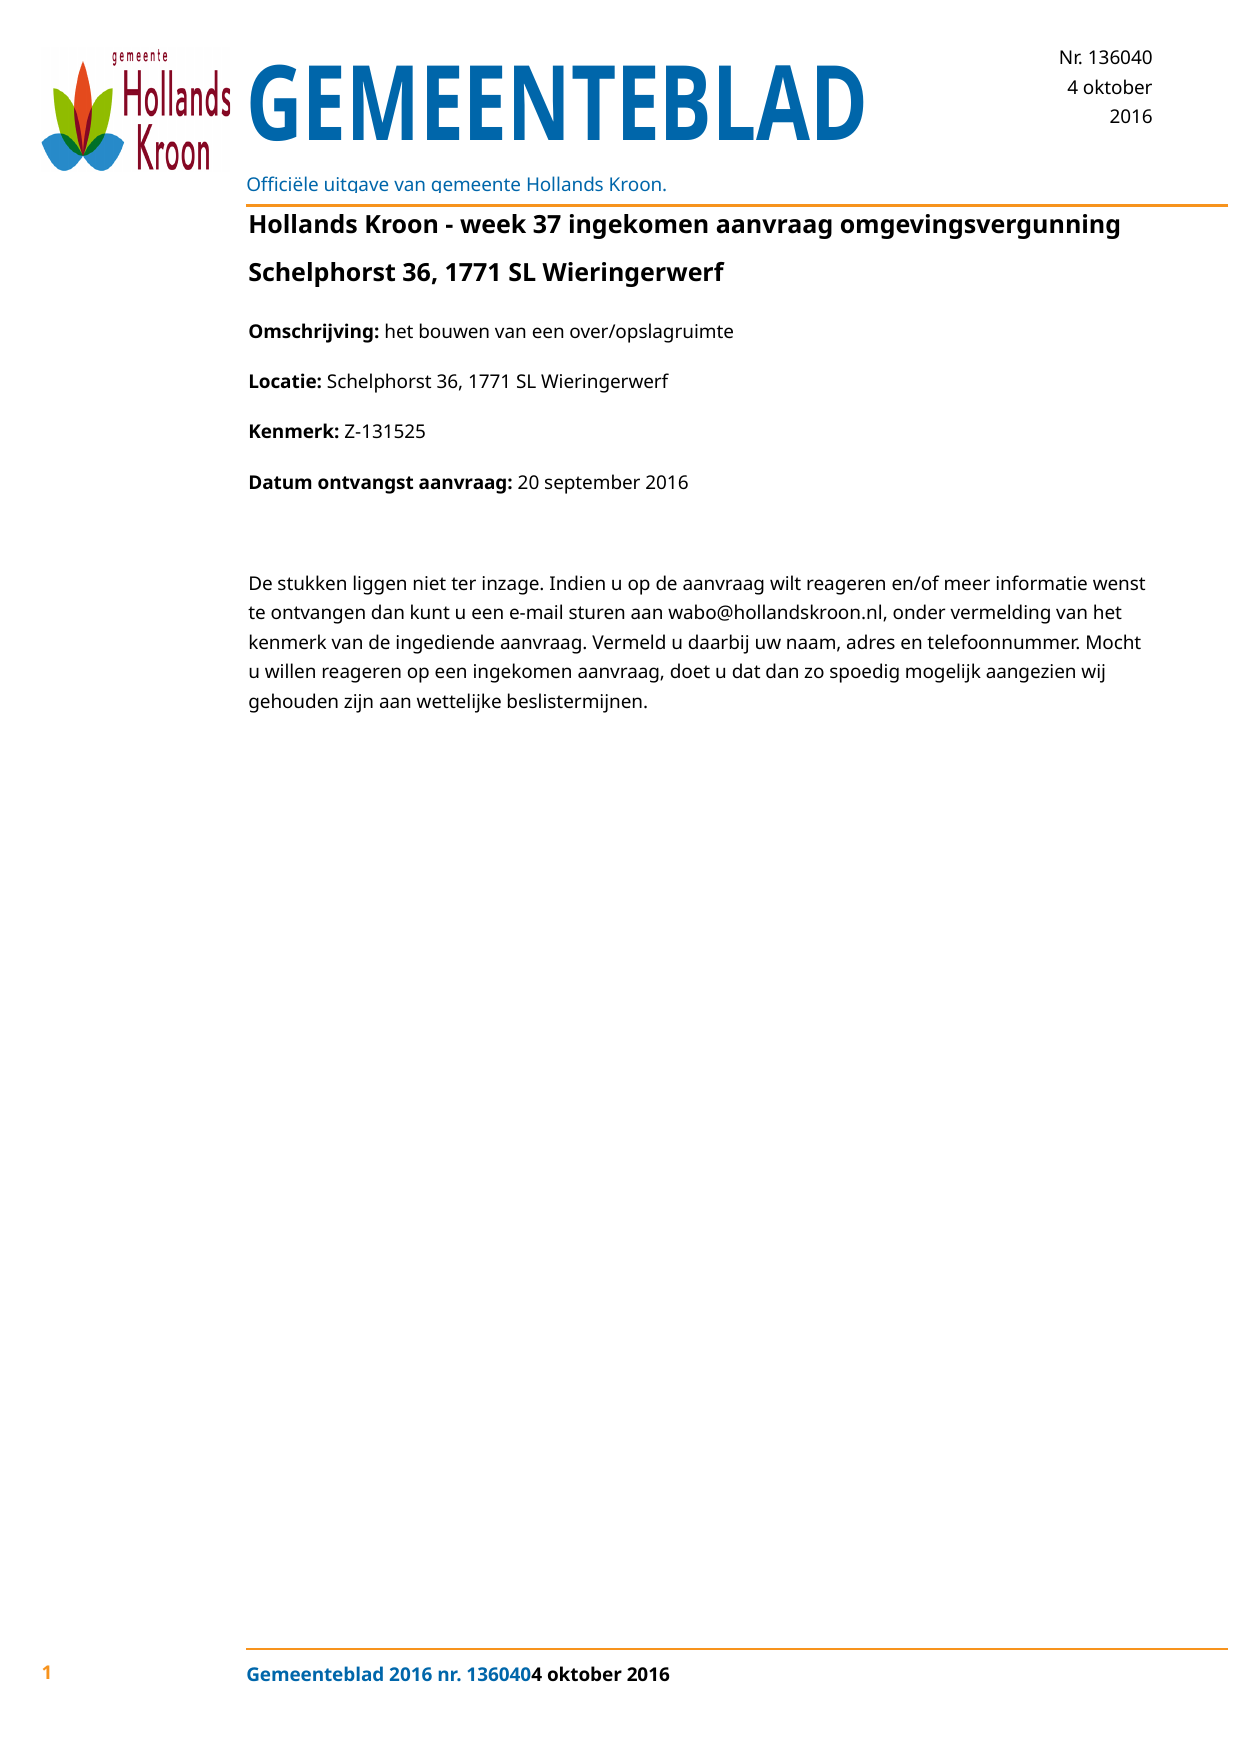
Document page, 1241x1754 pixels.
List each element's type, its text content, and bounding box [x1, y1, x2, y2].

text De stukken liggen niet ter inzage. Indien u op de aanvraag wilt reageren en/of meer informatie wenst te ontvangen dan kunt u een e-mail sturen aan wabo@hollandskroon.nl, onder vermelding van het kenmerk van de ingediende aanvraag. Vermeld u daarbij uw naam, adres en telefoonnummer. Mocht u willen reageren op een ingekomen aanvraag, doet u dat dan zo spoedig mogelijk aangezien wij gehouden zijn aan wettelijke beslistermijnen. [248, 570, 1152, 714]
text Datum ontvangst aanvraag: 20 september 2016 [248, 469, 1152, 495]
text Omschrijving: het bouwen van een over/opslagruimte [248, 318, 1152, 344]
text Hollands Kroon - week 37 ingekomen aanvraag omgevingsvergunning Schelphorst 36, 1771 SL Wieringerwerf [248, 207, 1152, 288]
picture [41, 47, 231, 172]
text Kenmerk: Z-131525 [248, 419, 1152, 444]
text Locatie: Schelphorst 36, 1771 SL Wieringerwerf [248, 368, 1152, 394]
